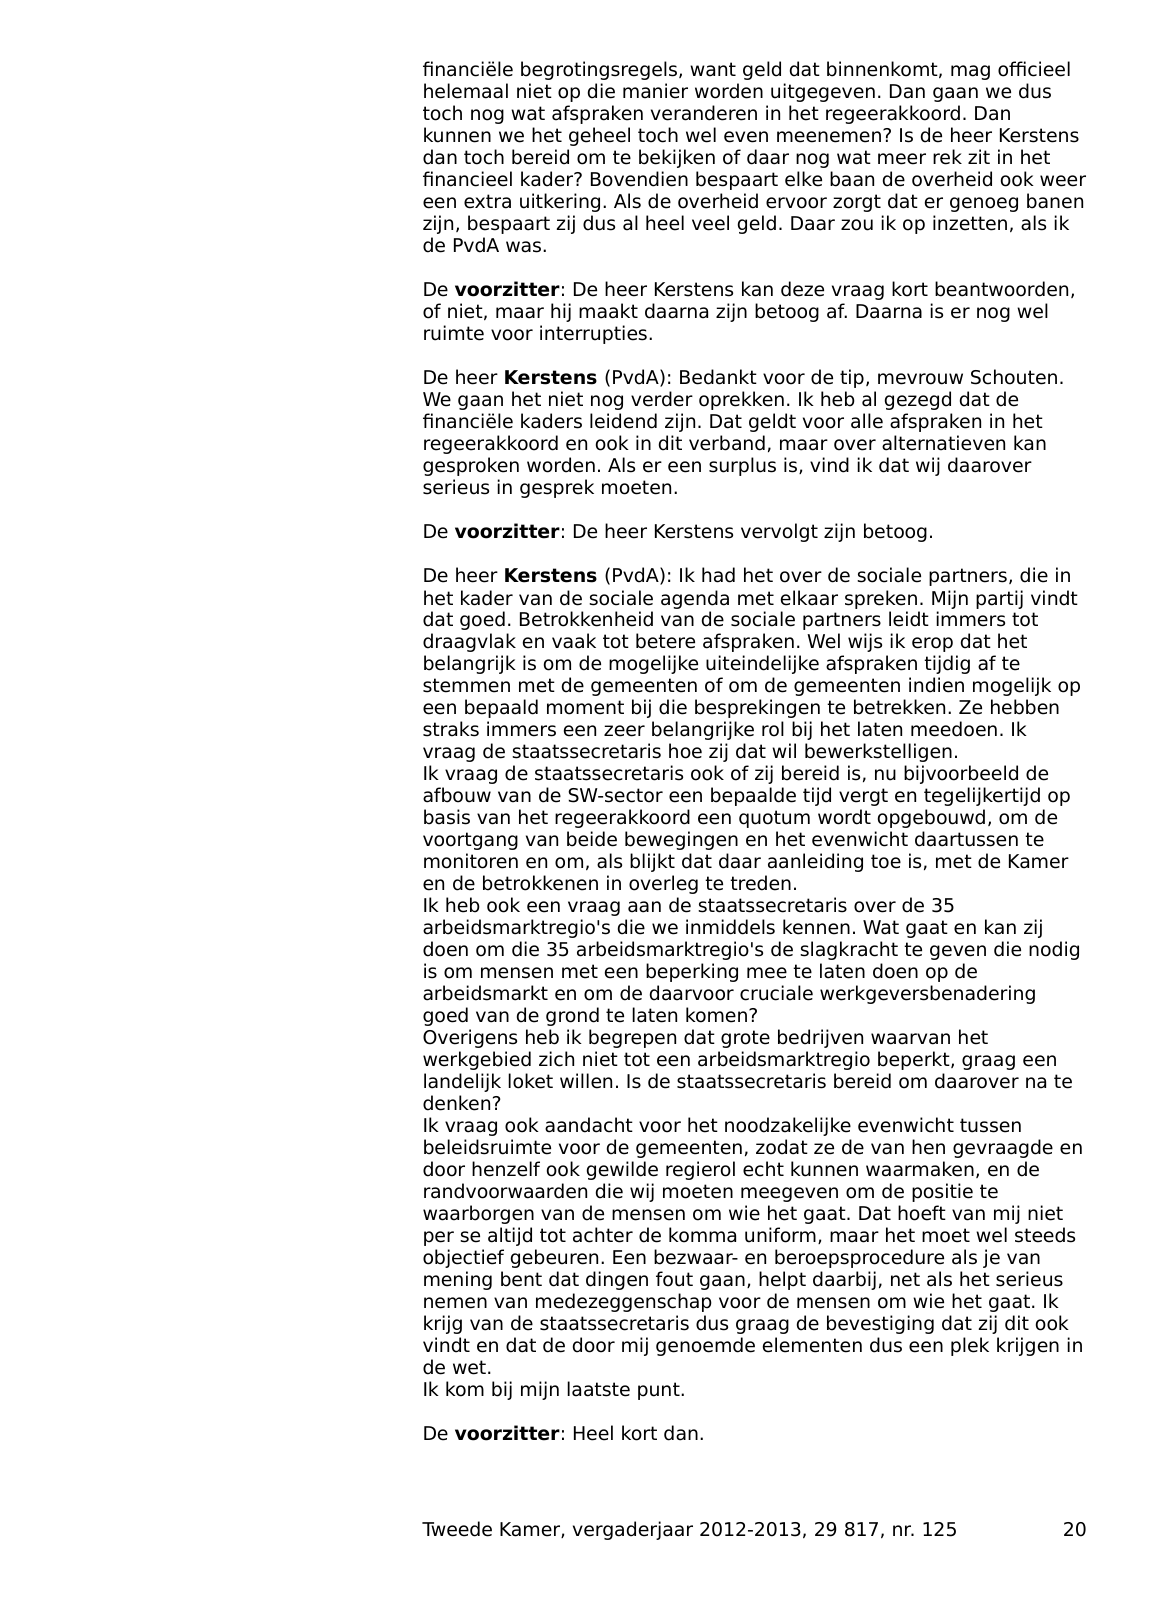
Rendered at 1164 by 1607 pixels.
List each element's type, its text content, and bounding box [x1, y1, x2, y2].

text Ik vraag ook aandacht voor het noodzakelijke evenwicht tussen beleidsruimte voor de gemeenten, zodat ze de van hen gevraagde en door henzelf ook gewilde regierol echt kunnen waarmaken, en de randvoorwaarden die wij moeten meegeven om de positie te waarborgen van de mensen om wie het gaat. Dat hoeft van mij niet per se altijd tot achter de komma uniform, maar het moet wel steeds objectief gebeuren. Een bezwaar- en beroepsprocedure als je van mening bent dat dingen fout gaan, helpt daarbij, net als het serieus nemen van medezeggenschap voor de mensen om wie het gaat. Ik krijg van de staatssecretaris dus graag de bevestiging dat zij dit ook vindt en dat de door mij genoemde elementen dus een plek krijgen in de wet. [422, 1115, 1087, 1379]
text De voorzitter: De heer Kerstens kan deze vraag kort beantwoorden, of niet, maar hij maakt daarna zijn betoog af. Daarna is er nog wel ruimte voor interrupties. [422, 279, 1087, 345]
text De heer Kerstens (PvdA): Ik had het over de sociale partners, die in het kader van de sociale agenda met elkaar spreken. Mijn partij vindt dat goed. Betrokkenheid van de sociale partners leidt immers tot draagvlak en vaak tot betere afspraken. Wel wijs ik erop dat het belangrijk is om de mogelijke uiteindelijke afspraken tijdig af te stemmen met de gemeenten of om de gemeenten indien mogelijk op een bepaald moment bij die besprekingen te betrekken. Ze hebben straks immers een zeer belangrijke rol bij het laten meedoen. Ik vraag de staatssecretaris hoe zij dat wil bewerkstelligen. [422, 565, 1087, 763]
text Ik vraag de staatssecretaris ook of zij bereid is, nu bijvoorbeeld de afbouw van de SW-sector een bepaalde tijd vergt en tegelijkertijd op basis van het regeerakkoord een quotum wordt opgebouwd, om de voortgang van beide bewegingen en het evenwicht daartussen te monitoren en om, als blijkt dat daar aanleiding toe is, met de Kamer en de betrokkenen in overleg te treden. [422, 763, 1087, 895]
text De voorzitter: De heer Kerstens vervolgt zijn betoog. [422, 521, 1087, 543]
text Ik heb ook een vraag aan de staatssecretaris over de 35 arbeidsmarktregio's die we inmiddels kennen. Wat gaat en kan zij doen om die 35 arbeidsmarktregio's de slagkracht te geven die nodig is om mensen met een beperking mee te laten doen op de arbeidsmarkt en om de daarvoor cruciale werkgeversbenadering goed van de grond te laten komen? [422, 895, 1087, 1027]
text De voorzitter: Heel kort dan. [422, 1423, 1087, 1445]
text Ik kom bij mijn laatste punt. [422, 1379, 1087, 1401]
text financiële begrotingsregels, want geld dat binnenkomt, mag officieel helemaal niet op die manier worden uitgegeven. Dan gaan we dus toch nog wat afspraken veranderen in het regeerakkoord. Dan kunnen we het geheel toch wel even meenemen? Is de heer Kerstens dan toch bereid om te bekijken of daar nog wat meer rek zit in het financieel kader? Bovendien bespaart elke baan de overheid ook weer een extra uitkering. Als de overheid ervoor zorgt dat er genoeg banen zijn, bespaart zij dus al heel veel geld. Daar zou ik op inzetten, als ik de PvdA was. [422, 59, 1087, 257]
text De heer Kerstens (PvdA): Bedankt voor de tip, mevrouw Schouten. We gaan het niet nog verder oprekken. Ik heb al gezegd dat de financiële kaders leidend zijn. Dat geldt voor alle afspraken in het regeerakkoord en ook in dit verband, maar over alternatieven kan gesproken worden. Als er een surplus is, vind ik dat wij daarover serieus in gesprek moeten. [422, 367, 1087, 499]
text Overigens heb ik begrepen dat grote bedrijven waarvan het werkgebied zich niet tot een arbeidsmarktregio beperkt, graag een landelijk loket willen. Is de staatssecretaris bereid om daarover na te denken? [422, 1027, 1087, 1115]
